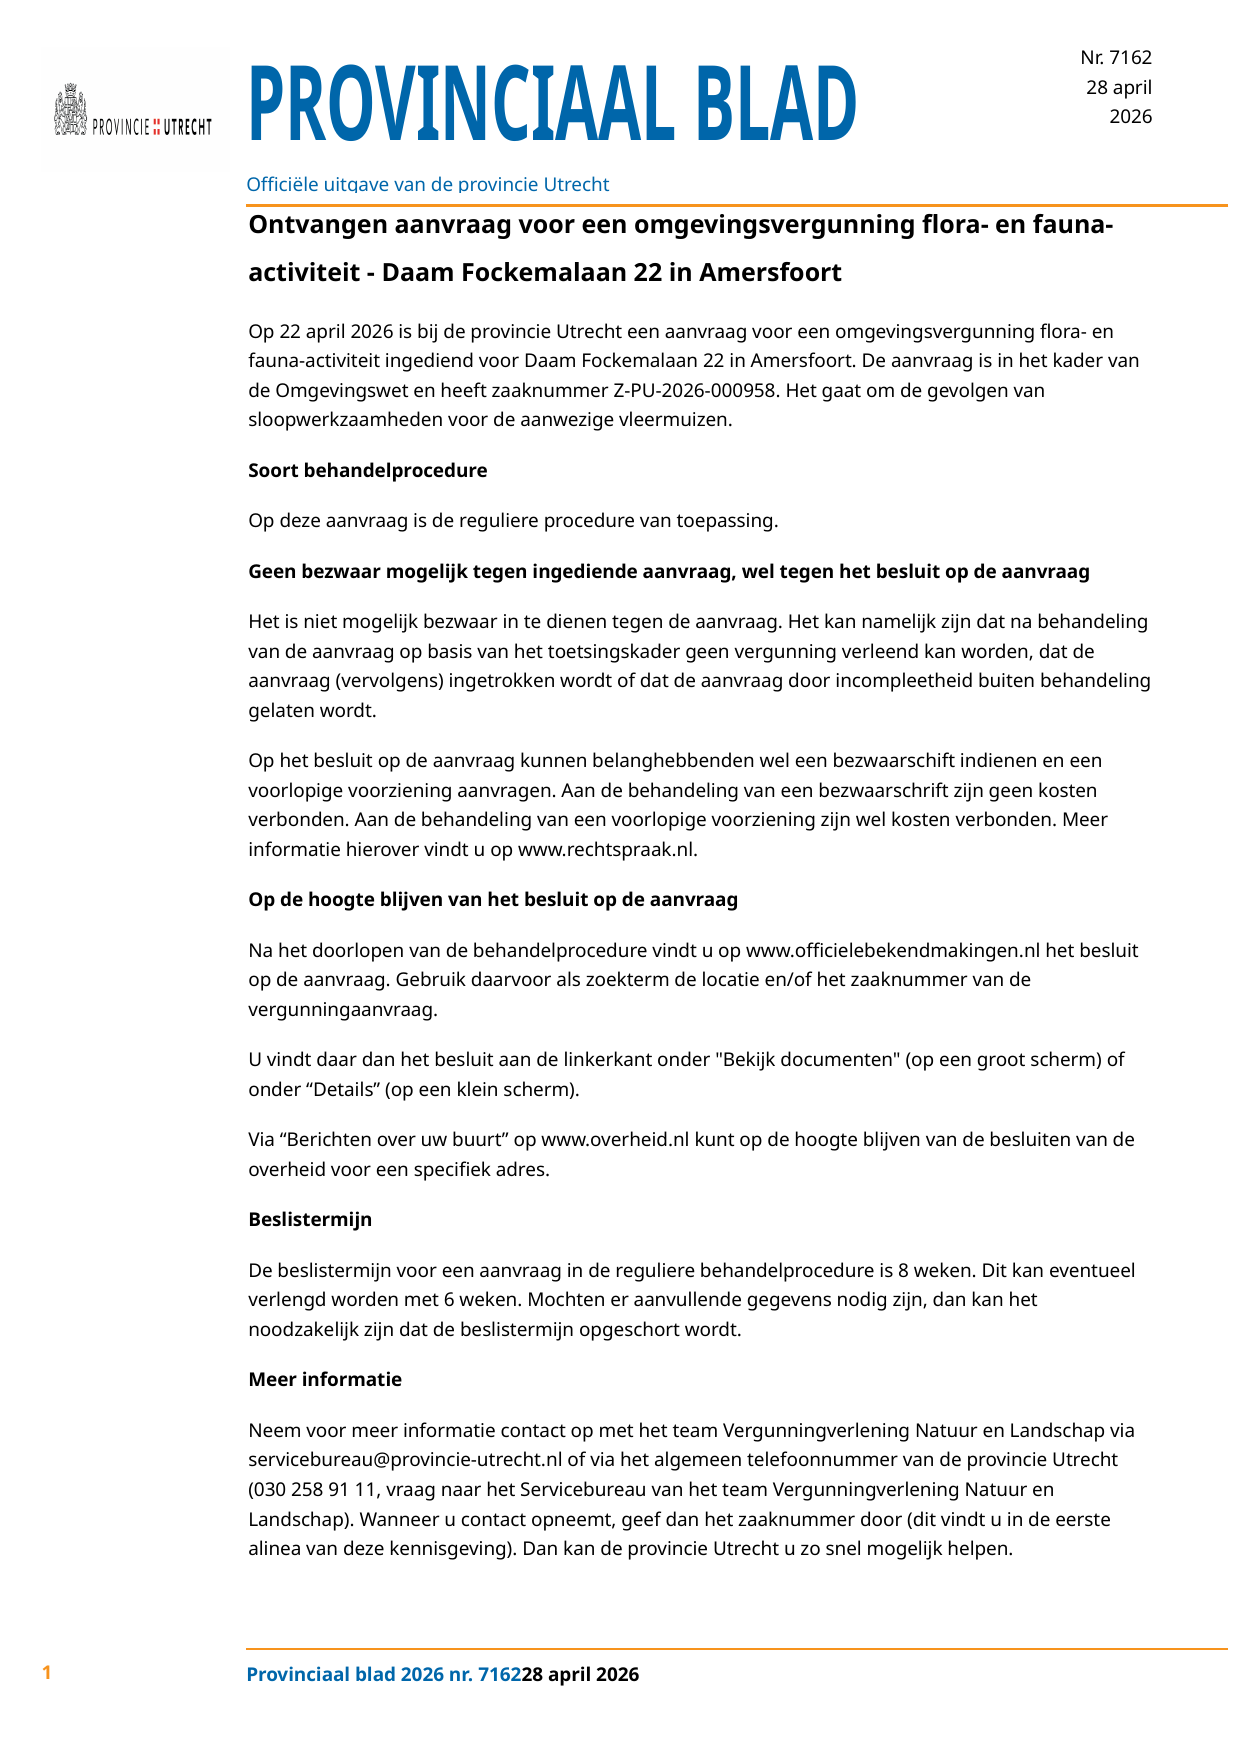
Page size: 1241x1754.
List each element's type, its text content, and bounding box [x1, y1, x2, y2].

text Op de hoogte blijven van het besluit op de aanvraag [248, 887, 1152, 912]
text Via “Berichten over uw buurt” op www.overheid.nl kunt op de hoogte blijven van de besluiten van de overheid voor een specifiek adres. [248, 1127, 1152, 1182]
picture [41, 47, 231, 172]
text Op deze aanvraag is de reguliere procedure van toepassing. [248, 507, 1152, 533]
text Ontvangen aanvraag voor een omgevingsvergunning flora- en fauna-activiteit - Daam Fockemalaan 22 in Amersfoort [248, 207, 1152, 288]
text Geen bezwaar mogelijk tegen ingediende aanvraag, wel tegen het besluit op de aanvraag [248, 558, 1152, 584]
text Op 22 april 2026 is bij de provincie Utrecht een aanvraag voor een omgevingsvergunning flora- en fauna-activiteit ingediend voor Daam Fockemalaan 22 in Amersfoort. De aanvraag is in het kader van de Omgevingswet en heeft zaaknummer Z-PU-2026-000958. Het gaat om de gevolgen van sloopwerkzaamheden voor de aanwezige vleermuizen. [248, 318, 1152, 432]
text Beslistermijn [248, 1207, 1152, 1232]
text Soort behandelprocedure [248, 457, 1152, 483]
text Op het besluit op de aanvraag kunnen belanghebbenden wel een bezwaarschift indienen en een voorlopige voorziening aanvragen. Aan de behandeling van een bezwaarschrift zijn geen kosten verbonden. Aan de behandeling van een voorlopige voorziening zijn wel kosten verbonden. Meer informatie hierover vindt u op www.rechtspraak.nl. [248, 747, 1152, 862]
text Na het doorlopen van de behandelprocedure vindt u op www.officielebekendmakingen.nl het besluit op de aanvraag. Gebruik daarvoor als zoekterm de locatie en/of het zaaknummer van de vergunningaanvraag. [248, 937, 1152, 1022]
text Meer informatie [248, 1367, 1152, 1392]
text Het is niet mogelijk bezwaar in te dienen tegen de aanvraag. Het kan namelijk zijn dat na behandeling van de aanvraag op basis van het toetsingskader geen vergunning verleend kan worden, dat de aanvraag (vervolgens) ingetrokken wordt of dat de aanvraag door incompleetheid buiten behandeling gelaten wordt. [248, 608, 1152, 723]
text U vindt daar dan het besluit aan de linkerkant onder "Bekijk documenten" (op een groot scherm) of onder “Details” (op een klein scherm). [248, 1047, 1152, 1102]
text De beslistermijn voor een aanvraag in de reguliere behandelprocedure is 8 weken. Dit kan eventueel verlengd worden met 6 weken. Mochten er aanvullende gegevens nodig zijn, dan kan het noodzakelijk zijn dat de beslistermijn opgeschort wordt. [248, 1257, 1152, 1342]
text Neem voor meer informatie contact op met het team Vergunningverlening Natuur en Landschap via servicebureau@provincie-utrecht.nl of via het algemeen telefoonnummer van de provincie Utrecht (030 258 91 11, vraag naar het Servicebureau van het team Vergunningverlening Natuur en Landschap). Wanneer u contact opneemt, geef dan het zaaknummer door (dit vindt u in de eerste alinea van deze kennisgeving). Dan kan de provincie Utrecht u zo snel mogelijk helpen. [248, 1417, 1152, 1561]
